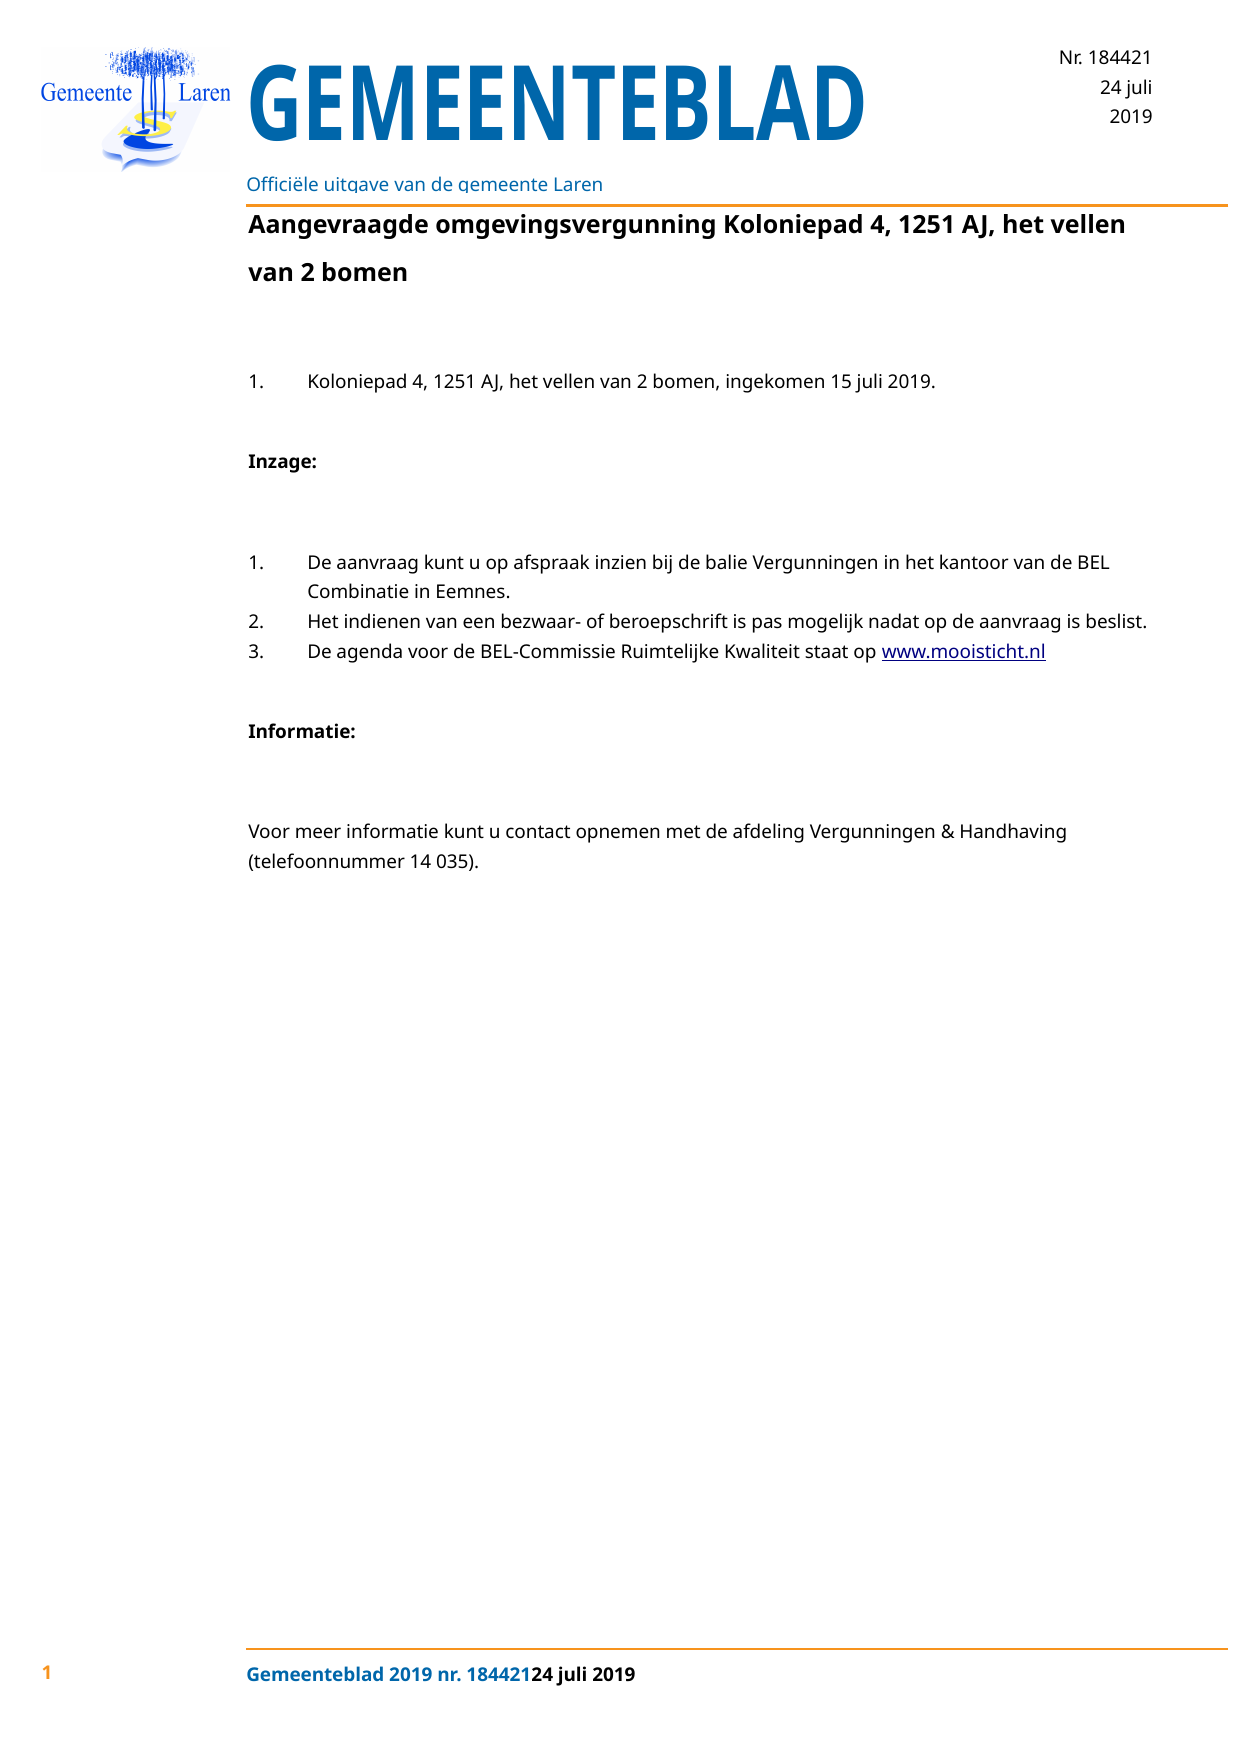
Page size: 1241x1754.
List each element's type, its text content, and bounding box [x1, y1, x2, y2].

text Informatie: [248, 718, 1152, 744]
text Aangevraagde omgevingsvergunning Koloniepad 4, 1251 AJ, het vellen van 2 bomen [248, 207, 1152, 288]
list Het indienen van een bezwaar- of beroepschrift is pas mogelijk nadat op de aanvraag is beslist. [248, 608, 1152, 634]
list Koloniepad 4, 1251 AJ, het vellen van 2 bomen, ingekomen 15 juli 2019. [248, 368, 1152, 394]
text Inzage: [248, 448, 1152, 474]
list De aanvraag kunt u op afspraak inzien bij de balie Vergunningen in het kantoor van de BEL Combinatie in Eemnes. [248, 549, 1152, 604]
list De agenda voor de BEL-Commissie Ruimtelijke Kwaliteit staat op www.mooisticht.nl [248, 638, 1152, 664]
text Voor meer informatie kunt u contact opnemen met de afdeling Vergunningen & Handhaving (telefoonnummer 14 035). [248, 819, 1152, 874]
picture [41, 47, 231, 172]
